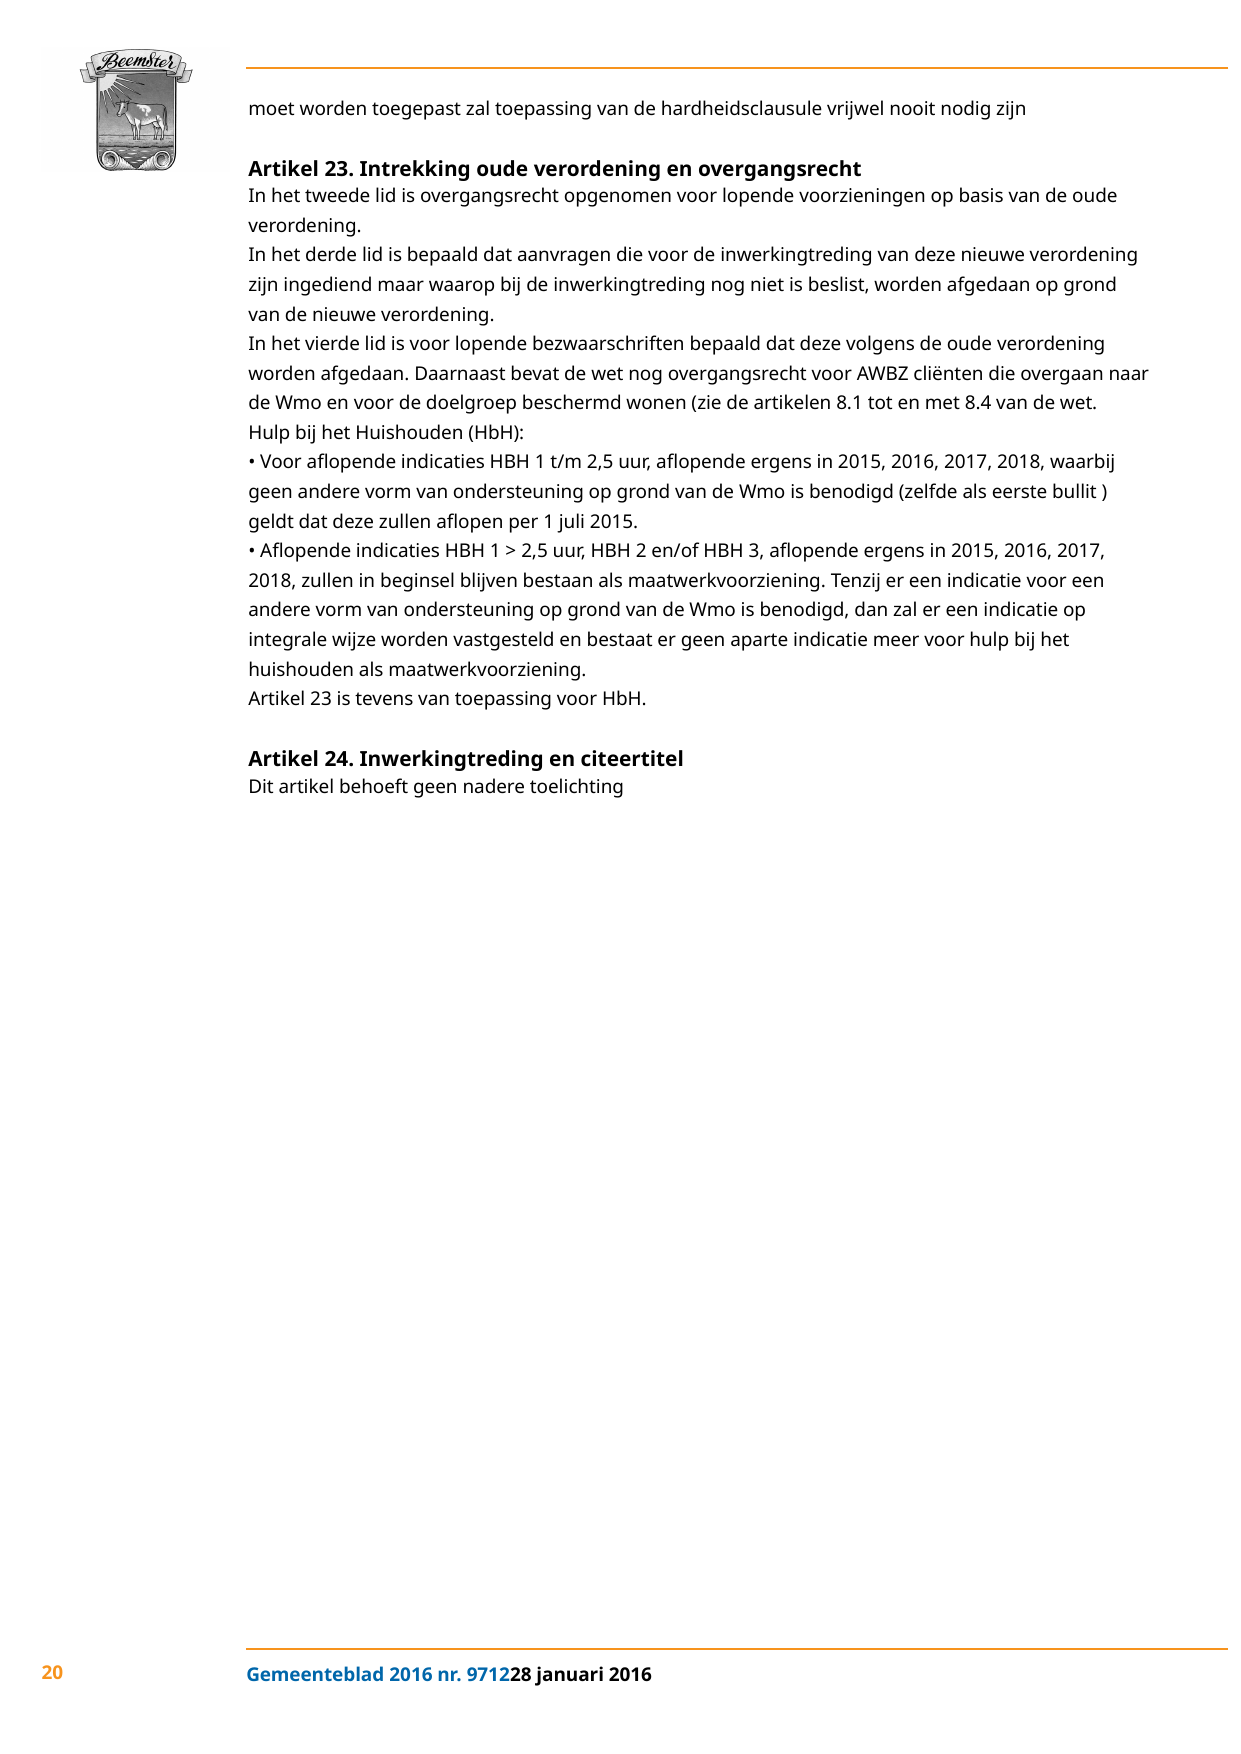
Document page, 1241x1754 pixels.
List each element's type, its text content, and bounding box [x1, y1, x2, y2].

text Hulp bij het Huishouden (HbH): [248, 419, 1152, 445]
text Artikel 23 is tevens van toepassing voor HbH. [248, 685, 1152, 711]
text moet worden toegepast zal toepassing van de hardheidsclausule vrijwel nooit nodig zijn [248, 95, 1152, 121]
text Dit artikel behoeft geen nadere toelichting [248, 773, 1152, 799]
text In het derde lid is bepaald dat aanvragen die voor de inwerkingtreding van deze nieuwe verordening zijn ingediend maar waarop bij de inwerkingtreding nog niet is beslist, worden afgedaan op grond van de nieuwe verordening. [248, 242, 1152, 326]
text In het tweede lid is overgangsrecht opgenomen voor lopende voorzieningen op basis van de oude verordening. [248, 182, 1152, 238]
picture [41, 47, 231, 172]
text Artikel 24. Inwerkingtreding en citeertitel [248, 744, 1152, 773]
text In het vierde lid is voor lopende bezwaarschriften bepaald dat deze volgens de oude verordening worden afgedaan. Daarnaast bevat de wet nog overgangsrecht voor AWBZ cliënten die overgaan naar de Wmo en voor de doelgroep beschermd wonen (zie de artikelen 8.1 tot en met 8.4 van de wet. [248, 330, 1152, 415]
text • Voor aflopende indicaties HBH 1 t/m 2,5 uur, aflopende ergens in 2015, 2016, 2017, 2018, waarbij geen andere vorm van ondersteuning op grond van de Wmo is benodigd (zelfde als eerste bullit ) geldt dat deze zullen aflopen per 1 juli 2015. [248, 449, 1152, 533]
text • Aflopende indicaties HBH 1 > 2,5 uur, HBH 2 en/of HBH 3, aflopende ergens in 2015, 2016, 2017, 2018, zullen in beginsel blijven bestaan als maatwerkvoorziening. Tenzij er een indicatie voor een andere vorm van ondersteuning op grond van de Wmo is benodigd, dan zal er een indicatie op integrale wijze worden vastgesteld en bestaat er geen aparte indicatie meer voor hulp bij het huishouden als maatwerkvoorziening. [248, 537, 1152, 681]
text Artikel 23. Intrekking oude verordening en overgangsrecht [248, 154, 1152, 182]
